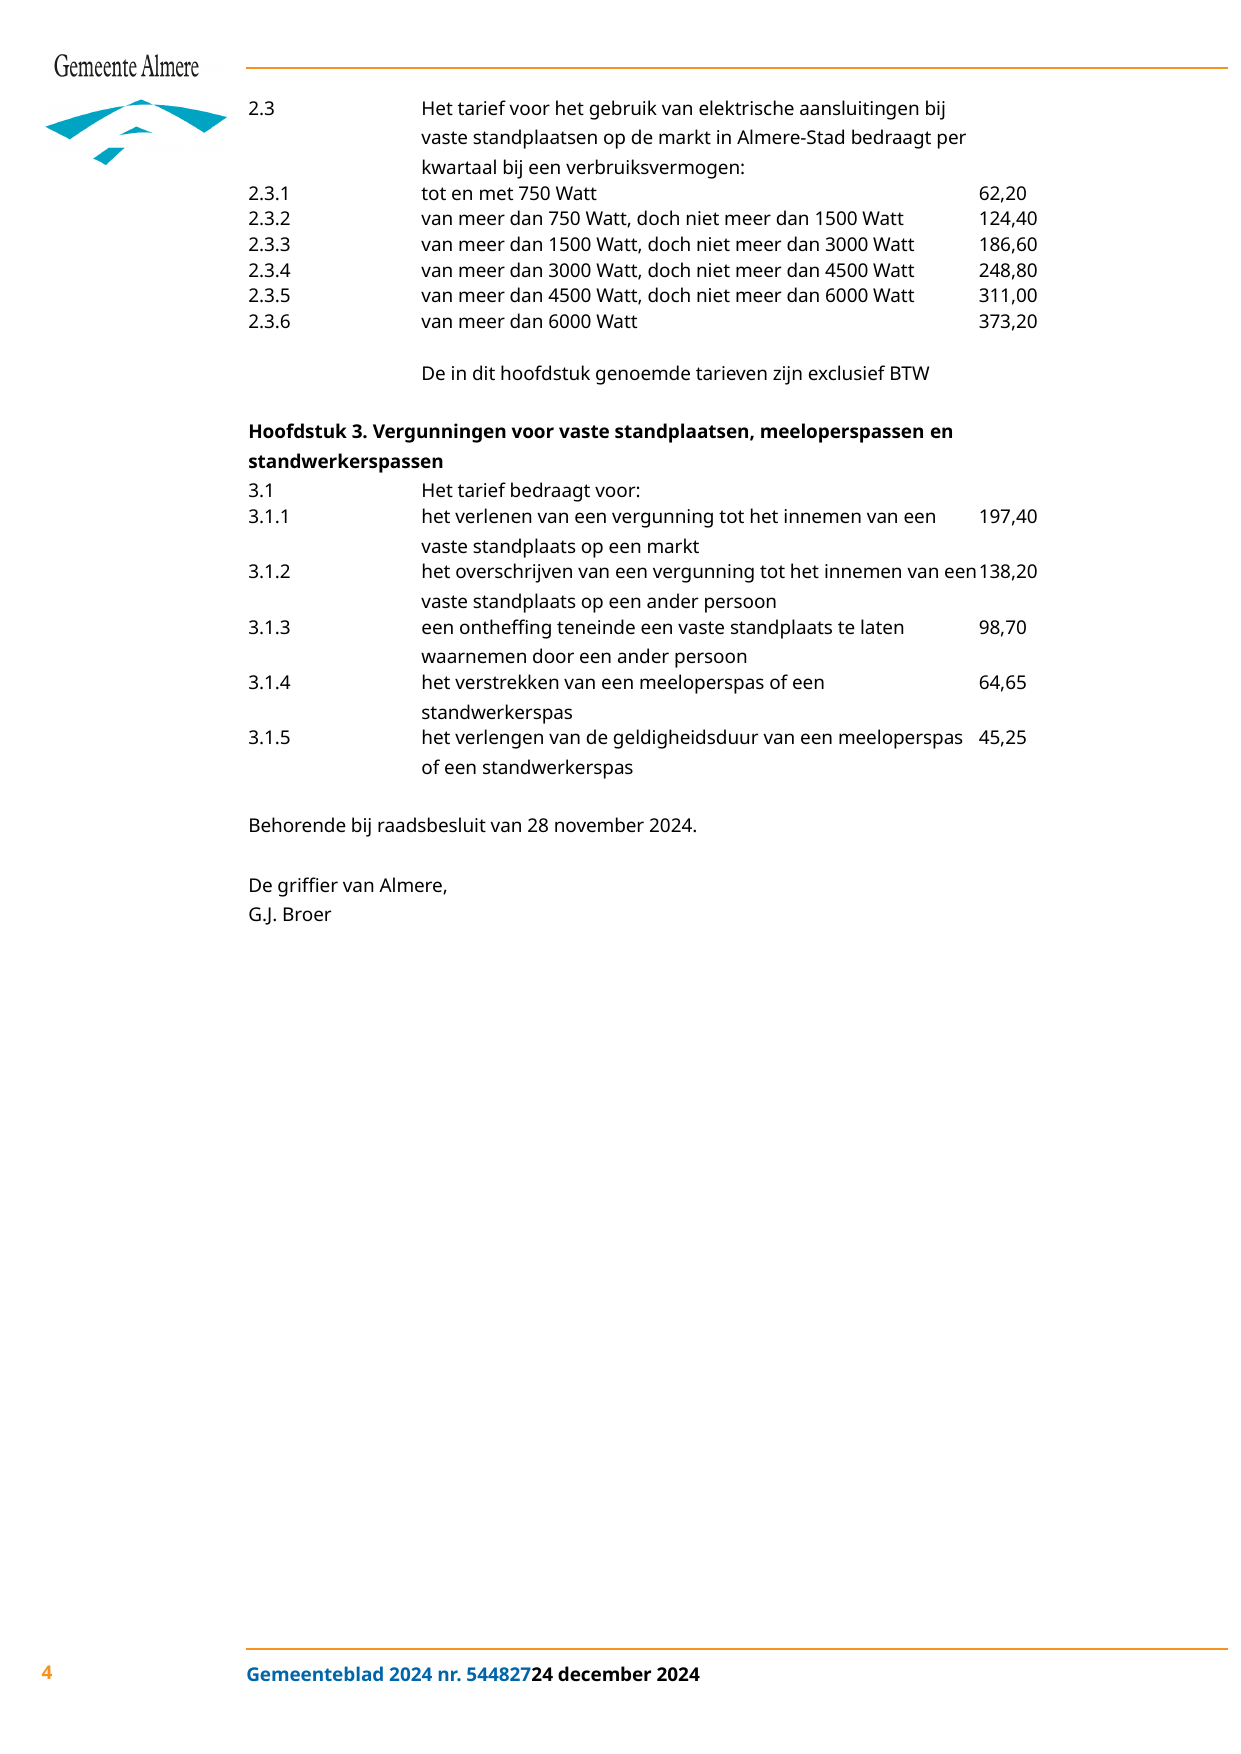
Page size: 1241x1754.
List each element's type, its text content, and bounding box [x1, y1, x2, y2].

text Hoofdstuk 3. Vergunningen voor vaste standplaatsen, meeloperspassen en standwerkerspassen [248, 418, 1152, 474]
table_cell van meer dan 3000 Watt, doch niet meer dan 4500 Watt [421, 257, 978, 283]
table_cell 2.3.1 [248, 180, 421, 205]
table_cell 186,60 [979, 231, 1152, 257]
table_header 3.1 [248, 478, 421, 503]
table_cell 98,70 [979, 614, 1152, 669]
table_cell 64,65 [979, 669, 1152, 724]
table_cell van meer dan 6000 Watt [421, 308, 978, 334]
table_cell [979, 334, 1152, 360]
table_cell het verstrekken van een meeloperspas of een standwerkerspas [421, 669, 978, 724]
table_cell tot en met 750 Watt [421, 180, 978, 205]
table_cell 45,25 [979, 725, 1152, 780]
text De griffier van Almere, [248, 872, 1152, 898]
table_cell van meer dan 1500 Watt, doch niet meer dan 3000 Watt [421, 231, 978, 257]
table_cell 2.3.6 [248, 308, 421, 334]
table_cell 311,00 [979, 283, 1152, 308]
text G.J. Broer [248, 901, 1152, 927]
table_cell Het tarief voor het gebruik van elektrische aansluitingen bij vaste standplaatsen op de markt in Almere-Stad bedraagt per kwartaal bij een verbruiksvermogen: [421, 95, 978, 180]
table_cell 248,80 [979, 257, 1152, 283]
table_cell het verlenen van een vergunning tot het innemen van een vaste standplaats op een markt [421, 503, 978, 559]
picture [41, 47, 231, 172]
table_cell 138,20 [979, 559, 1152, 614]
table_cell een ontheffing teneinde een vaste standplaats te laten waarnemen door een ander persoon [421, 614, 978, 669]
table_cell van meer dan 750 Watt, doch niet meer dan 1500 Watt [421, 205, 978, 231]
table_cell 2.3.2 [248, 205, 421, 231]
table_cell 2.3.4 [248, 257, 421, 283]
table_cell 3.1.4 [248, 669, 421, 724]
table_cell 373,20 [979, 308, 1152, 334]
table_cell De in dit hoofdstuk genoemde tarieven zijn exclusief BTW [421, 360, 978, 386]
table_cell 3.1.2 [248, 559, 421, 614]
table_cell 62,20 [979, 180, 1152, 205]
table_cell 2.3 [248, 95, 421, 180]
table_cell het overschrijven van een vergunning tot het innemen van een vaste standplaats op een ander persoon [421, 559, 978, 614]
table_cell [979, 360, 1152, 386]
table_cell [248, 334, 421, 360]
table_cell het verlengen van de geldigheidsduur van een meeloperspas of een standwerkerspas [421, 725, 978, 780]
text Behorende bij raadsbesluit van 28 november 2024. [248, 813, 1152, 838]
table_cell 124,40 [979, 205, 1152, 231]
table_cell [421, 334, 978, 360]
table_header [979, 478, 1152, 503]
table_cell 3.1.1 [248, 503, 421, 559]
table_header Het tarief bedraagt voor: [421, 478, 978, 503]
table_cell 3.1.3 [248, 614, 421, 669]
table_cell 2.3.3 [248, 231, 421, 257]
table_cell [248, 360, 421, 386]
table_cell [979, 95, 1152, 180]
table_cell 2.3.5 [248, 283, 421, 308]
table_cell van meer dan 4500 Watt, doch niet meer dan 6000 Watt [421, 283, 978, 308]
table_cell 3.1.5 [248, 725, 421, 780]
table_cell 197,40 [979, 503, 1152, 559]
